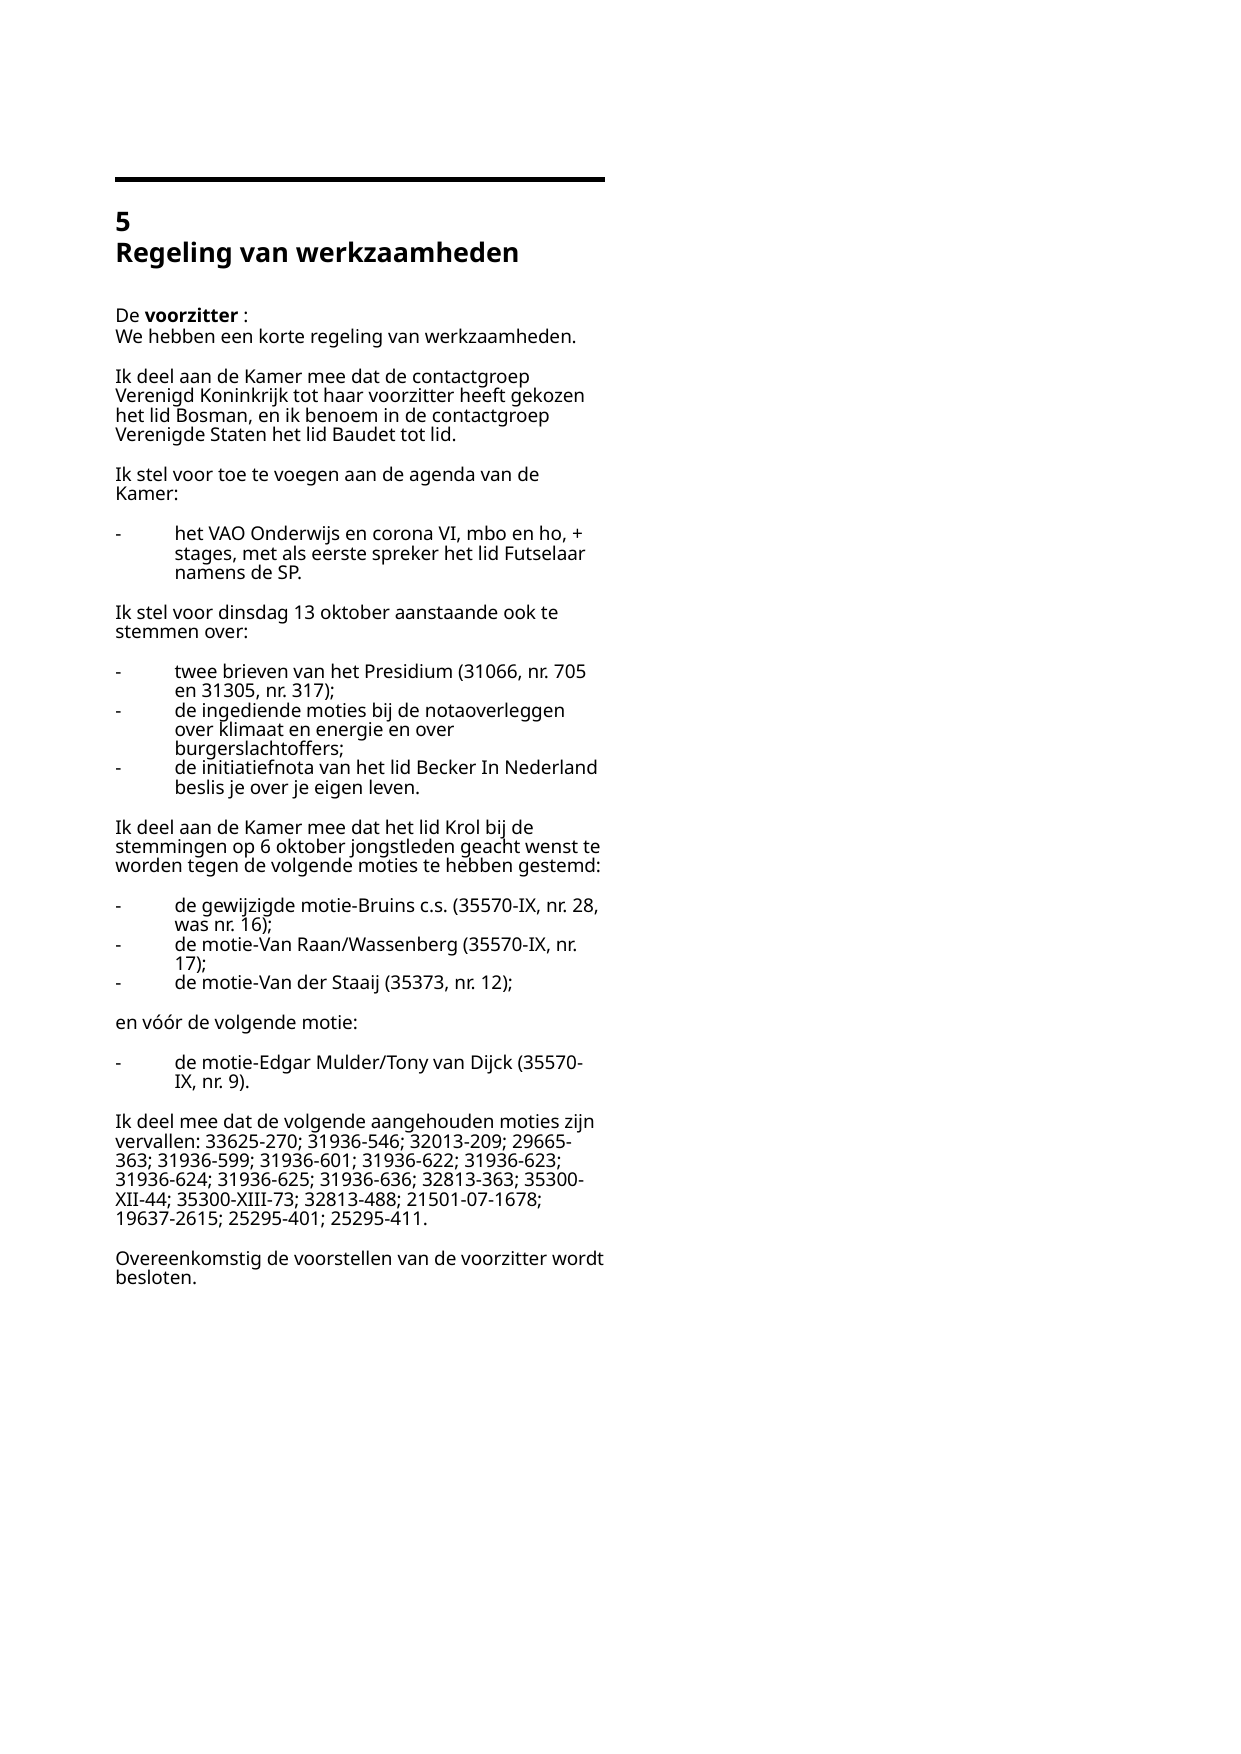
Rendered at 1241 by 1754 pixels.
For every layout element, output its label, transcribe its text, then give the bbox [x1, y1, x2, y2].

list de gewijzigde motie-Bruins c.s. (35570-IX, nr. 28, was nr. 16); [115, 897, 605, 936]
text en vóór de volgende motie: [115, 1014, 605, 1033]
text Ik deel mee dat de volgende aangehouden moties zijn vervallen: 33625-270; 31936-546; 32013-209; 29665-363; 31936-599; 31936-601; 31936-622; 31936-623; 31936-624; 31936-625; 31936-636; 32813-363; 35300-XII-44; 35300-XIII-73; 32813-488; 21501-07-1678; 19637-2615; 25295-401; 25295-411. [115, 1113, 605, 1229]
text De voorzitter : [115, 302, 605, 328]
text We hebben een korte regeling van werkzaamheden. [115, 328, 605, 347]
list de motie-Van Raan/Wassenberg (35570-IX, nr. 17); [115, 936, 605, 974]
text Ik deel aan de Kamer mee dat het lid Krol bij de stemmingen op 6 oktober jongstleden geacht wenst te worden tegen de volgende moties te hebben gestemd: [115, 819, 605, 876]
list de initiatiefnota van het lid Becker In Nederland beslis je over je eigen leven. [115, 759, 605, 798]
list de motie-Edgar Mulder/Tony van Dijck (35570-IX, nr. 9). [115, 1054, 605, 1093]
list het VAO Onderwijs en corona VI, mbo en ho, + stages, met als eerste spreker het lid Futselaar namens de SP. [115, 525, 605, 583]
text Overeenkomstig de voorstellen van de voorzitter wordt besloten. [115, 1250, 605, 1288]
text Ik stel voor dinsdag 13 oktober aanstaande ook te stemmen over: [115, 604, 605, 642]
text Ik deel aan de Kamer mee dat de contactgroep Verenigd Koninkrijk tot haar voorzitter heeft gekozen het lid Bosman, en ik benoem in de contactgroep Verenigde Staten het lid Baudet tot lid. [115, 368, 605, 445]
list twee brieven van het Presidium (31066, nr. 705 en 31305, nr. 317); [115, 663, 605, 702]
text Ik stel voor toe te voegen aan de agenda van de Kamer: [115, 466, 605, 504]
list de ingediende moties bij de notaoverleggen over klimaat en energie en over burgerslachtoffers; [115, 702, 605, 759]
list de motie-Van der Staaij (35373, nr. 12); [115, 974, 605, 993]
text 5 [115, 203, 605, 239]
text Regeling van werkzaamheden [115, 239, 605, 283]
